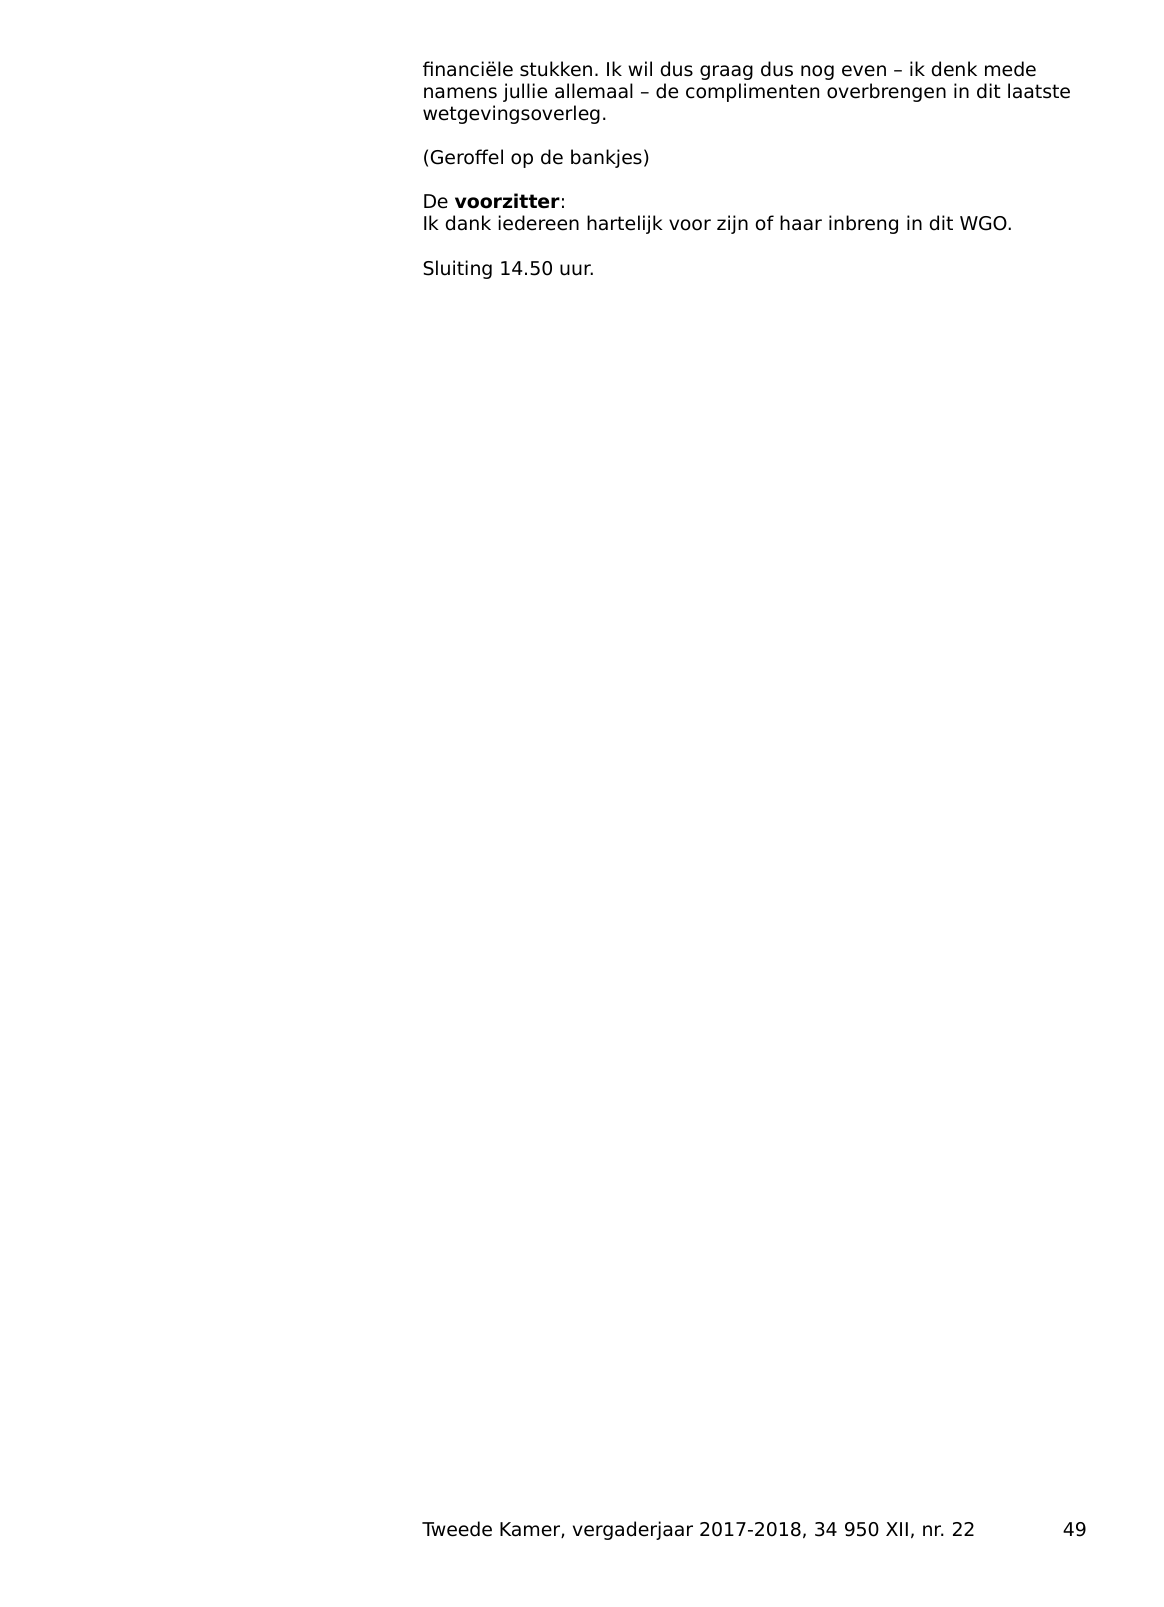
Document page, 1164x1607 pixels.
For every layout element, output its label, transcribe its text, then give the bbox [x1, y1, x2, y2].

text financiële stukken. Ik wil dus graag dus nog even – ik denk mede namens jullie allemaal – de complimenten overbrengen in dit laatste wetgevingsoverleg. [422, 59, 1087, 125]
text (Geroffel op de bankjes) [422, 147, 1087, 169]
text De voorzitter: [422, 191, 1087, 213]
text Ik dank iedereen hartelijk voor zijn of haar inbreng in dit WGO. [422, 213, 1087, 235]
text Sluiting 14.50 uur. [422, 257, 1087, 279]
